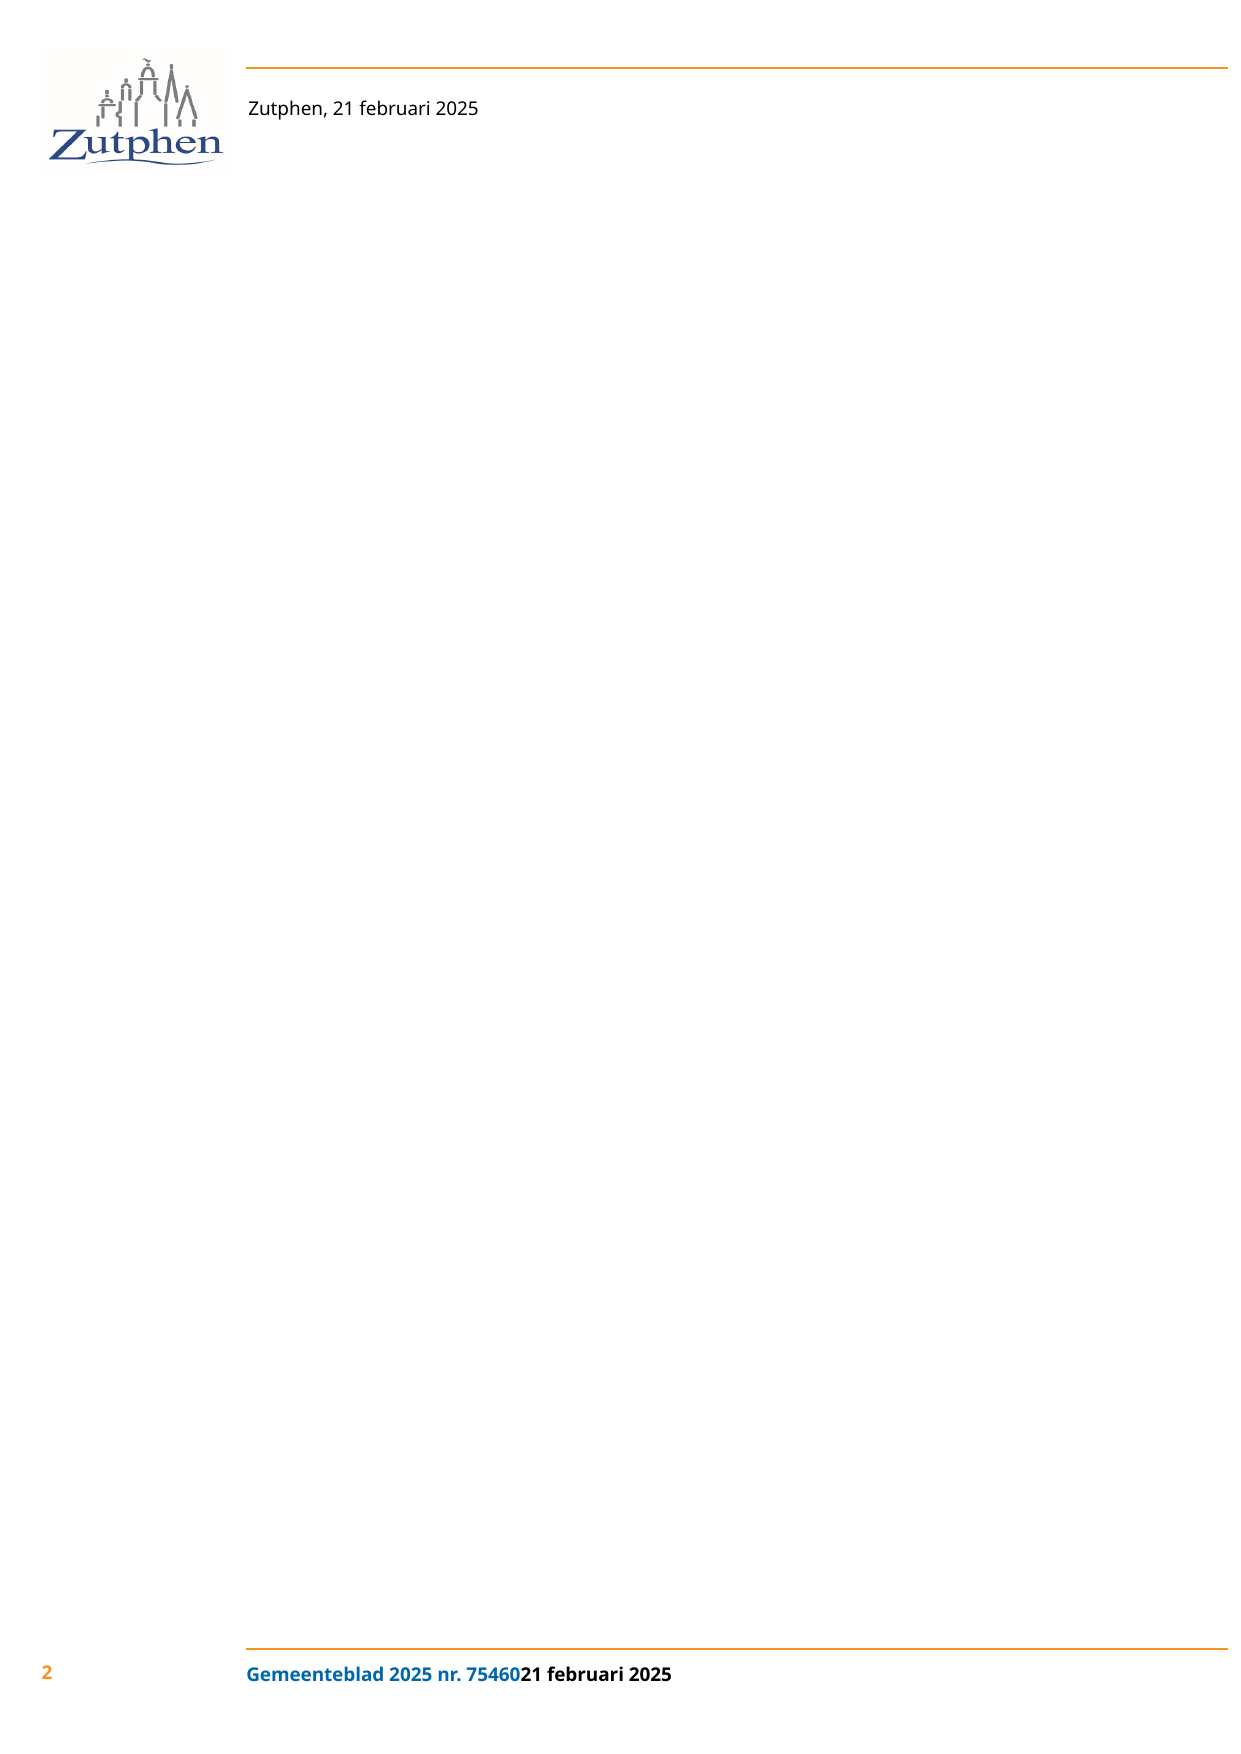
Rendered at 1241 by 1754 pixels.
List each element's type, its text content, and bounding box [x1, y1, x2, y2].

picture [41, 47, 231, 172]
text Zutphen, 21 februari 2025 [248, 95, 1152, 121]
